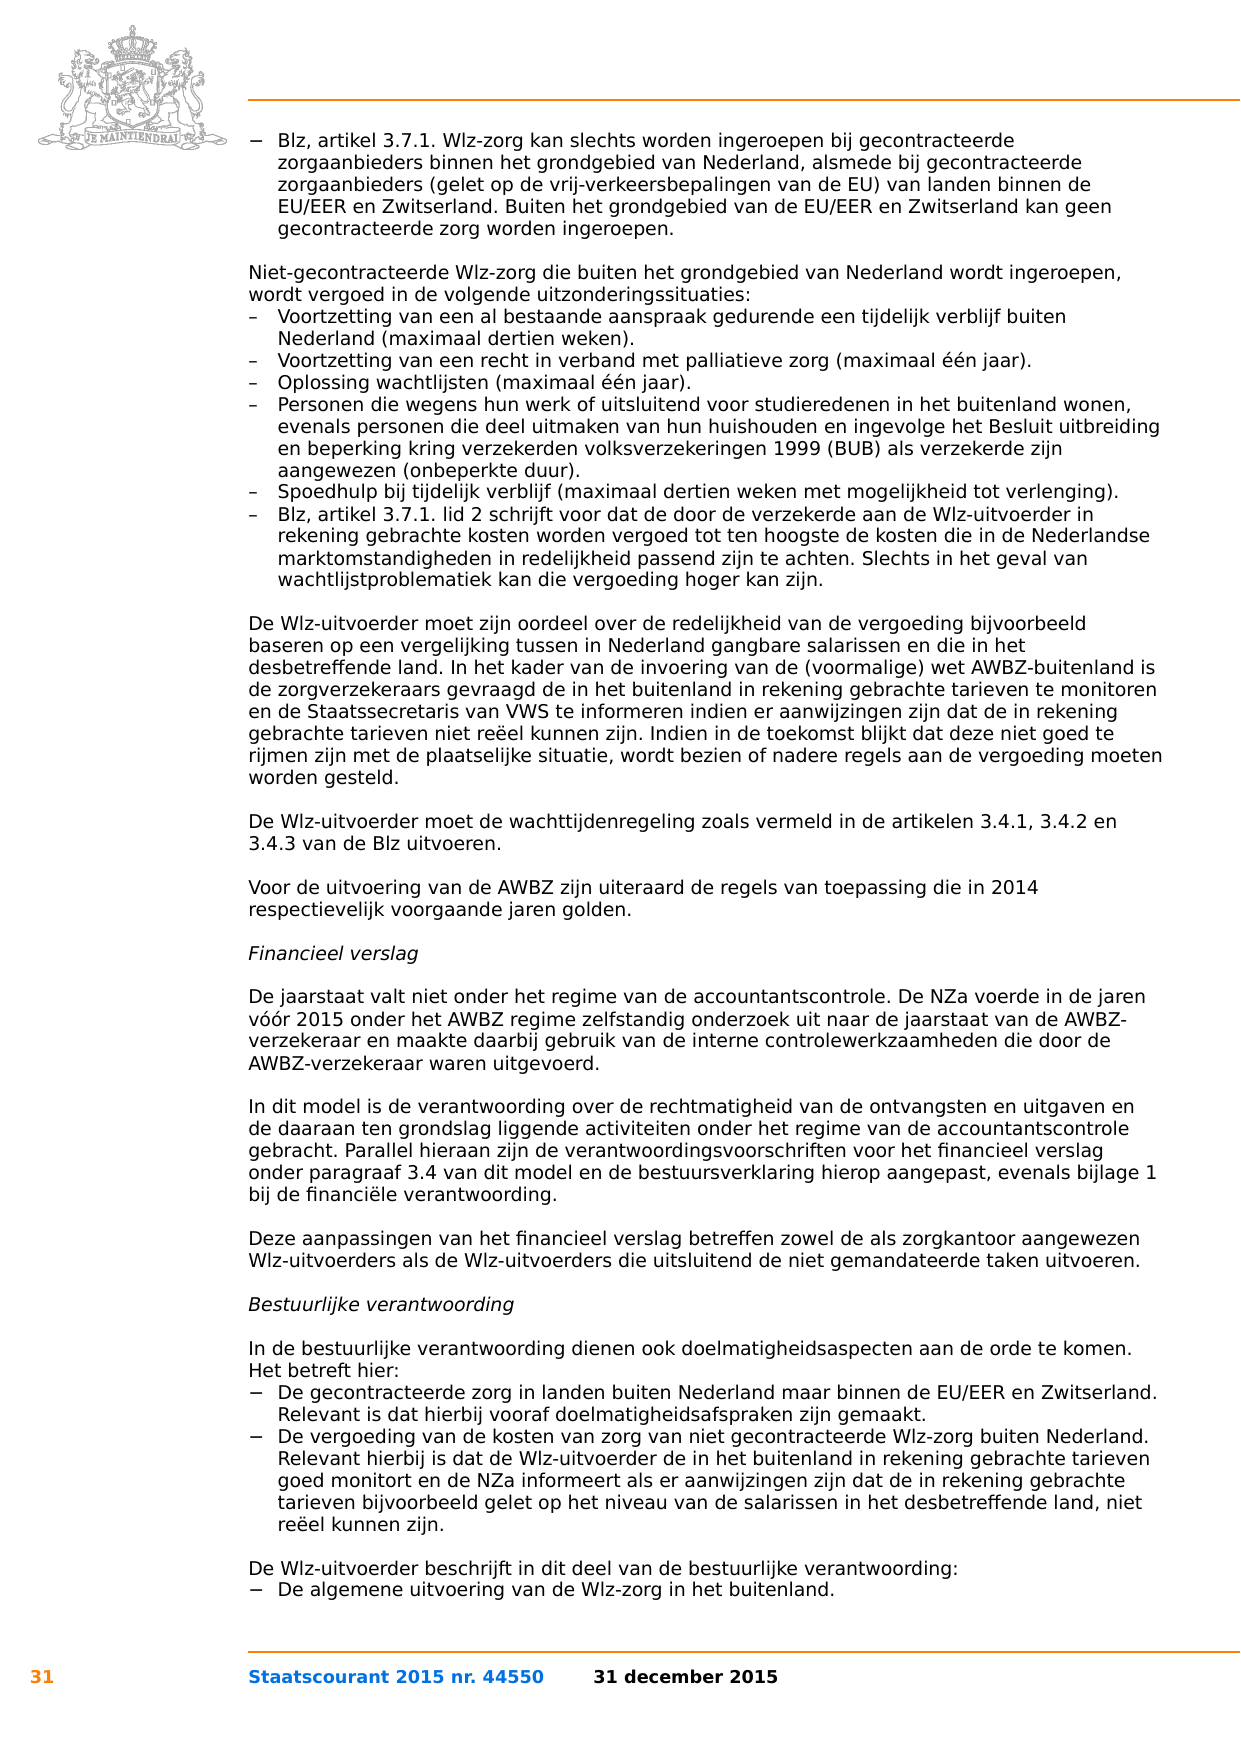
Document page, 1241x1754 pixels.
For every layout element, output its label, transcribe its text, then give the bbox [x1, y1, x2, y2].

text – Blz, artikel 3.7.1. lid 2 schrijft voor dat de door de verzekerde aan de Wlz-uitvoerder in rekening gebrachte kosten worden vergoed tot ten hoogste de kosten die in de Nederlandse marktomstandigheden in redelijkheid passend zijn te achten. Slechts in het geval van wachtlijstproblematiek kan die vergoeding hoger kan zijn. [248, 503, 1163, 591]
text Niet-gecontracteerde Wlz-zorg die buiten het grondgebied van Nederland wordt ingeroepen, wordt vergoed in de volgende uitzonderingssituaties: [248, 262, 1163, 306]
text De jaarstaat valt niet onder het regime van de accountantscontrole. De NZa voerde in de jaren vóór 2015 onder het AWBZ regime zelfstandig onderzoek uit naar de jaarstaat van de AWBZ-verzekeraar en maakte daarbij gebruik van de interne controlewerkzaamheden die door de AWBZ-verzekeraar waren uitgevoerd. [248, 986, 1163, 1074]
text In de bestuurlijke verantwoording dienen ook doelmatigheidsaspecten aan de orde te komen. Het betreft hier: [248, 1338, 1163, 1382]
text De Wlz-uitvoerder moet de wachttijdenregeling zoals vermeld in de artikelen 3.4.1, 3.4.2 en 3.4.3 van de Blz uitvoeren. [248, 811, 1163, 855]
text – Oplossing wachtlijsten (maximaal één jaar). [248, 372, 1163, 393]
picture [38, 25, 227, 150]
text − De gecontracteerde zorg in landen buiten Nederland maar binnen de EU/EER en Zwitserland. Relevant is dat hierbij vooraf doelmatigheidsafspraken zijn gemaakt. [248, 1382, 1163, 1426]
text Voor de uitvoering van de AWBZ zijn uiteraard de regels van toepassing die in 2014 respectievelijk voorgaande jaren golden. [248, 877, 1163, 921]
text − Blz, artikel 3.7.1. Wlz-zorg kan slechts worden ingeroepen bij gecontracteerde zorgaanbieders binnen het grondgebied van Nederland, alsmede bij gecontracteerde zorgaanbieders (gelet op de vrij-verkeersbepalingen van de EU) van landen binnen de EU/EER en Zwitserland. Buiten het grondgebied van de EU/EER en Zwitserland kan geen gecontracteerde zorg worden ingeroepen. [248, 130, 1163, 240]
text In dit model is de verantwoording over de rechtmatigheid van de ontvangsten en uitgaven en de daaraan ten grondslag liggende activiteiten onder het regime van de accountantscontrole gebracht. Parallel hieraan zijn de verantwoordingsvoorschriften voor het financieel verslag onder paragraaf 3.4 van dit model en de bestuursverklaring hierop aangepast, evenals bijlage 1 bij de financiële verantwoording. [248, 1096, 1163, 1206]
subtitle Financieel verslag [248, 943, 1163, 964]
text Deze aanpassingen van het financieel verslag betreffen zowel de als zorgkantoor aangewezen Wlz-uitvoerders als de Wlz-uitvoerders die uitsluitend de niet gemandateerde taken uitvoeren. [248, 1228, 1163, 1272]
text − De algemene uitvoering van de Wlz-zorg in het buitenland. [248, 1579, 1163, 1601]
text – Voortzetting van een recht in verband met palliatieve zorg (maximaal één jaar). [248, 349, 1163, 372]
text – Voortzetting van een al bestaande aanspraak gedurende een tijdelijk verblijf buiten Nederland (maximaal dertien weken). [248, 306, 1163, 349]
text De Wlz-uitvoerder beschrijft in dit deel van de bestuurlijke verantwoording: [248, 1557, 1163, 1579]
text – Personen die wegens hun werk of uitsluitend voor studieredenen in het buitenland wonen, evenals personen die deel uitmaken van hun huishouden en ingevolge het Besluit uitbreiding en beperking kring verzekerden volksverzekeringen 1999 (BUB) als verzekerde zijn aangewezen (onbeperkte duur). [248, 393, 1163, 481]
subtitle Bestuurlijke verantwoording [248, 1294, 1163, 1316]
text − De vergoeding van de kosten van zorg van niet gecontracteerde Wlz-zorg buiten Nederland. Relevant hierbij is dat de Wlz-uitvoerder de in het buitenland in rekening gebrachte tarieven goed monitort en de NZa informeert als er aanwijzingen zijn dat de in rekening gebrachte tarieven bijvoorbeeld gelet op het niveau van de salarissen in het desbetreffende land, niet reëel kunnen zijn. [248, 1426, 1163, 1536]
text De Wlz-uitvoerder moet zijn oordeel over de redelijkheid van de vergoeding bijvoorbeeld baseren op een vergelijking tussen in Nederland gangbare salarissen en die in het desbetreffende land. In het kader van de invoering van de (voormalige) wet AWBZ-buitenland is de zorgverzekeraars gevraagd de in het buitenland in rekening gebrachte tarieven te monitoren en de Staatssecretaris van VWS te informeren indien er aanwijzingen zijn dat de in rekening gebrachte tarieven niet reëel kunnen zijn. Indien in de toekomst blijkt dat deze niet goed te rijmen zijn met de plaatselijke situatie, wordt bezien of nadere regels aan de vergoeding moeten worden gesteld. [248, 613, 1163, 789]
text – Spoedhulp bij tijdelijk verblijf (maximaal dertien weken met mogelijkheid tot verlenging). [248, 481, 1163, 503]
